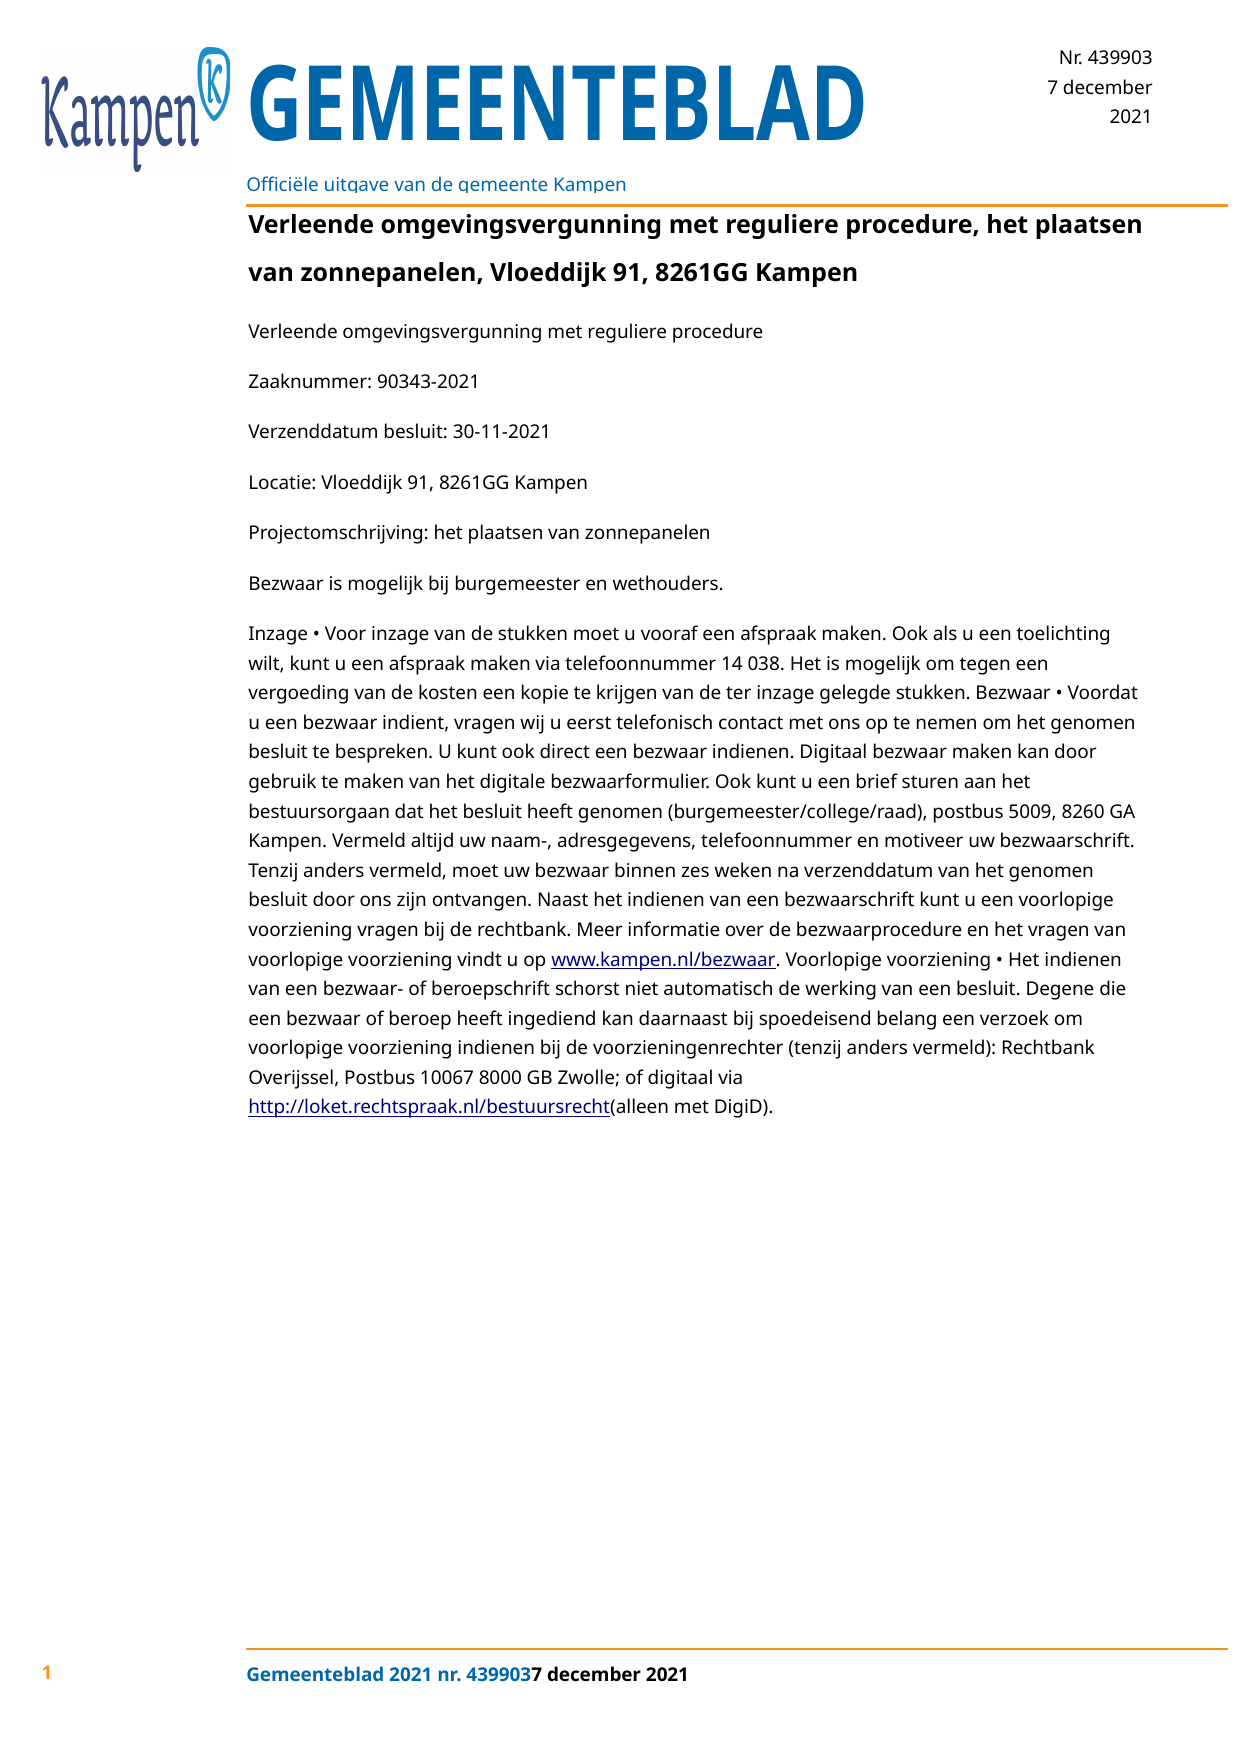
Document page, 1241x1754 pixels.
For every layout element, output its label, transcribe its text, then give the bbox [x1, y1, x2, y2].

text Inzage • Voor inzage van de stukken moet u vooraf een afspraak maken. Ook als u een toelichting wilt, kunt u een afspraak maken via telefoonnummer 14 038. Het is mogelijk om tegen een vergoeding van de kosten een kopie te krijgen van de ter inzage gelegde stukken. Bezwaar • Voordat u een bezwaar indient, vragen wij u eerst telefonisch contact met ons op te nemen om het genomen besluit te bespreken. U kunt ook direct een bezwaar indienen. Digitaal bezwaar maken kan door gebruik te maken van het digitale bezwaarformulier. Ook kunt u een brief sturen aan het bestuursorgaan dat het besluit heeft genomen (burgemeester/college/raad), postbus 5009, 8260 GA Kampen. Vermeld altijd uw naam-, adresgegevens, telefoonnummer en motiveer uw bezwaarschrift. Tenzij anders vermeld, moet uw bezwaar binnen zes weken na verzenddatum van het genomen besluit door ons zijn ontvangen. Naast het indienen van een bezwaarschrift kunt u een voorlopige voorziening vragen bij de rechtbank. Meer informatie over de bezwaarprocedure en het vragen van voorlopige voorziening vindt u op www.kampen.nl/bezwaar. Voorlopige voorziening • Het indienen van een bezwaar- of beroepschrift schorst niet automatisch de werking van een besluit. Degene die een bezwaar of beroep heeft ingediend kan daarnaast bij spoedeisend belang een verzoek om voorlopige voorziening indienen bij de voorzieningenrechter (tenzij anders vermeld): Rechtbank Overijssel, Postbus 10067 8000 GB Zwolle; of digitaal via http://loket.rechtspraak.nl/bestuursrecht(alleen met DigiD). [248, 620, 1152, 1119]
text Bezwaar is mogelijk bij burgemeester en wethouders. [248, 570, 1152, 596]
text Zaaknummer: 90343-2021 [248, 368, 1152, 394]
text Locatie: Vloeddijk 91, 8261GG Kampen [248, 469, 1152, 495]
picture [41, 47, 231, 172]
text Verzenddatum besluit: 30-11-2021 [248, 419, 1152, 444]
text Projectomschrijving: het plaatsen van zonnepanelen [248, 519, 1152, 545]
text Verleende omgevingsvergunning met reguliere procedure, het plaatsen van zonnepanelen, Vloeddijk 91, 8261GG Kampen [248, 207, 1152, 288]
text Verleende omgevingsvergunning met reguliere procedure [248, 318, 1152, 344]
